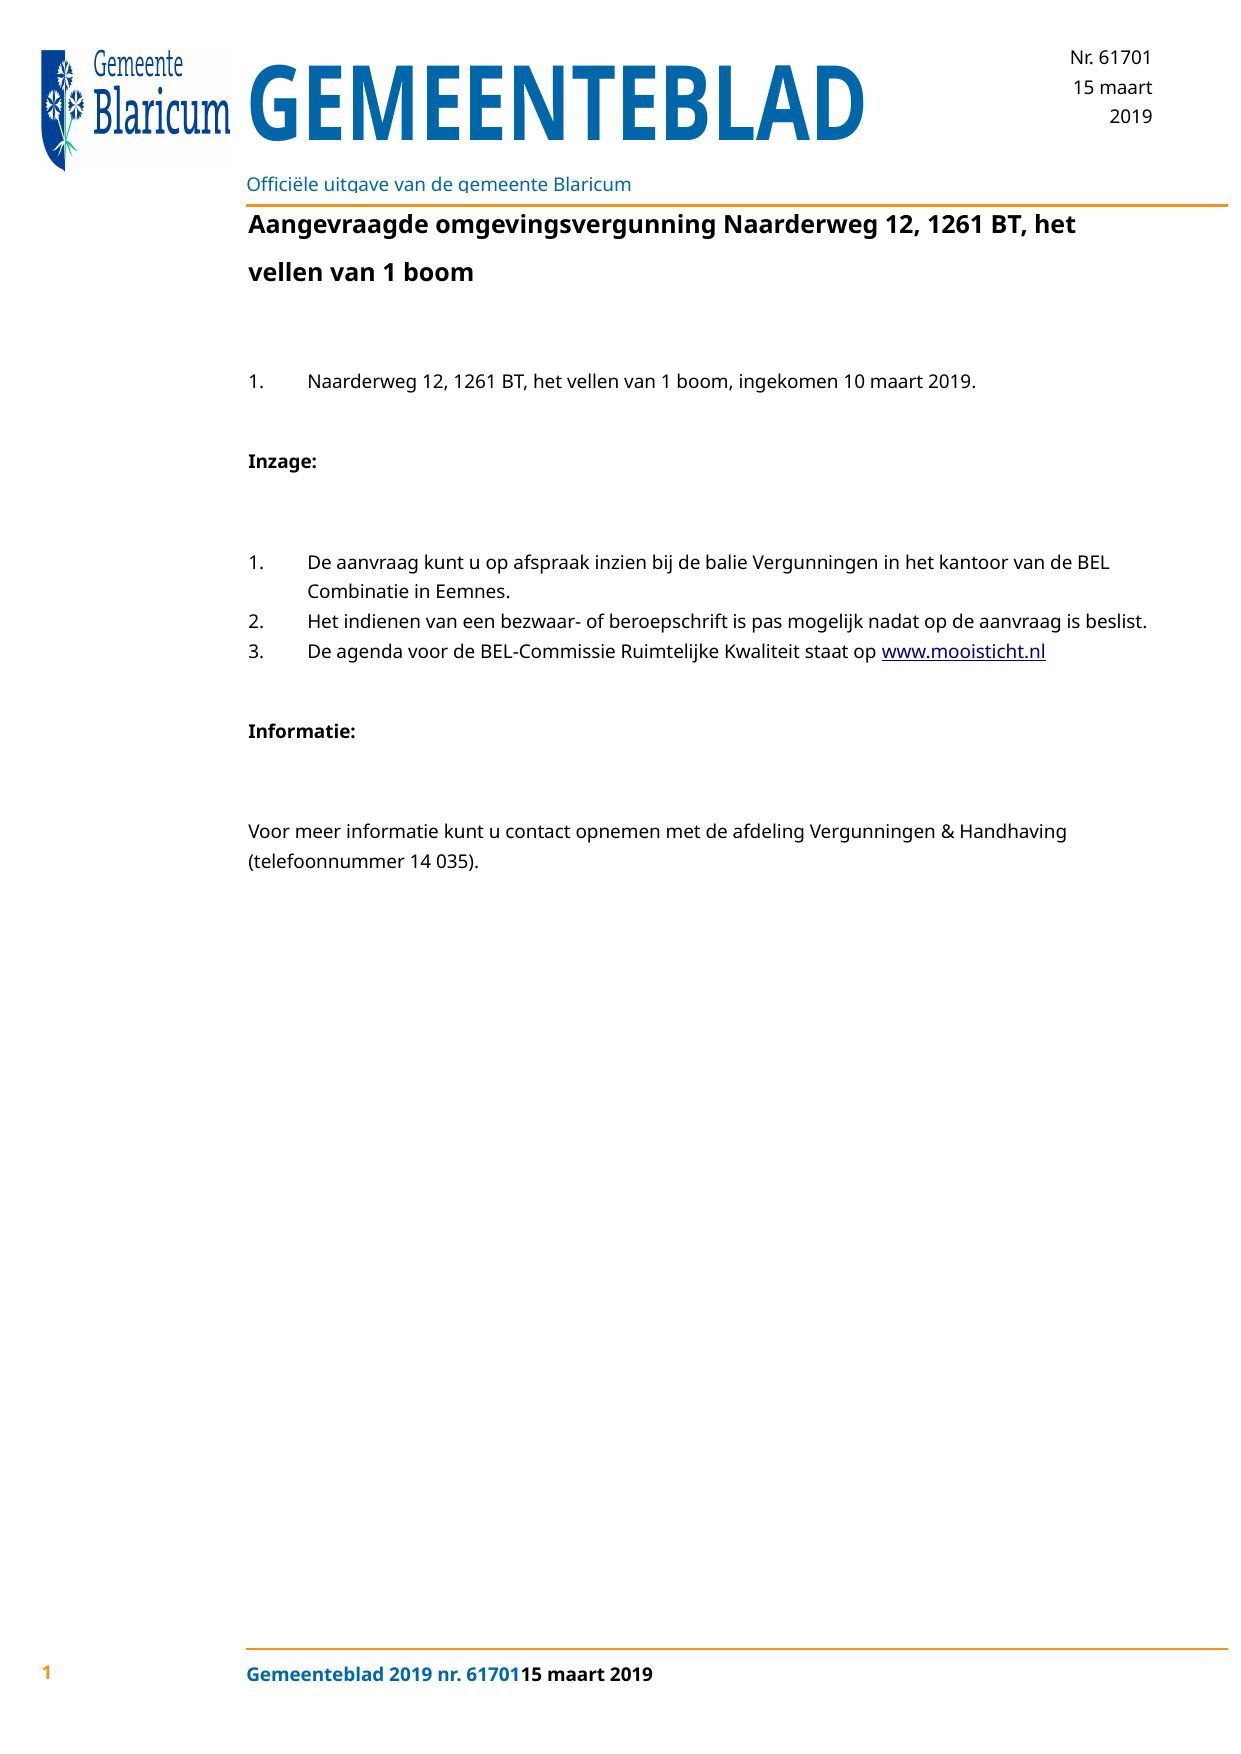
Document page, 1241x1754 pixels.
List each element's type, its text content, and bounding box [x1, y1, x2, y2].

list De aanvraag kunt u op afspraak inzien bij de balie Vergunningen in het kantoor van de BEL Combinatie in Eemnes. [248, 549, 1152, 604]
text Voor meer informatie kunt u contact opnemen met de afdeling Vergunningen & Handhaving (telefoonnummer 14 035). [248, 819, 1152, 874]
list De agenda voor de BEL-Commissie Ruimtelijke Kwaliteit staat op www.mooisticht.nl [248, 638, 1152, 664]
text Inzage: [248, 448, 1152, 474]
list Naarderweg 12, 1261 BT, het vellen van 1 boom, ingekomen 10 maart 2019. [248, 368, 1152, 394]
text Informatie: [248, 718, 1152, 744]
list Het indienen van een bezwaar- of beroepschrift is pas mogelijk nadat op de aanvraag is beslist. [248, 608, 1152, 634]
text Aangevraagde omgevingsvergunning Naarderweg 12, 1261 BT, het vellen van 1 boom [248, 207, 1152, 288]
picture [41, 47, 231, 172]
